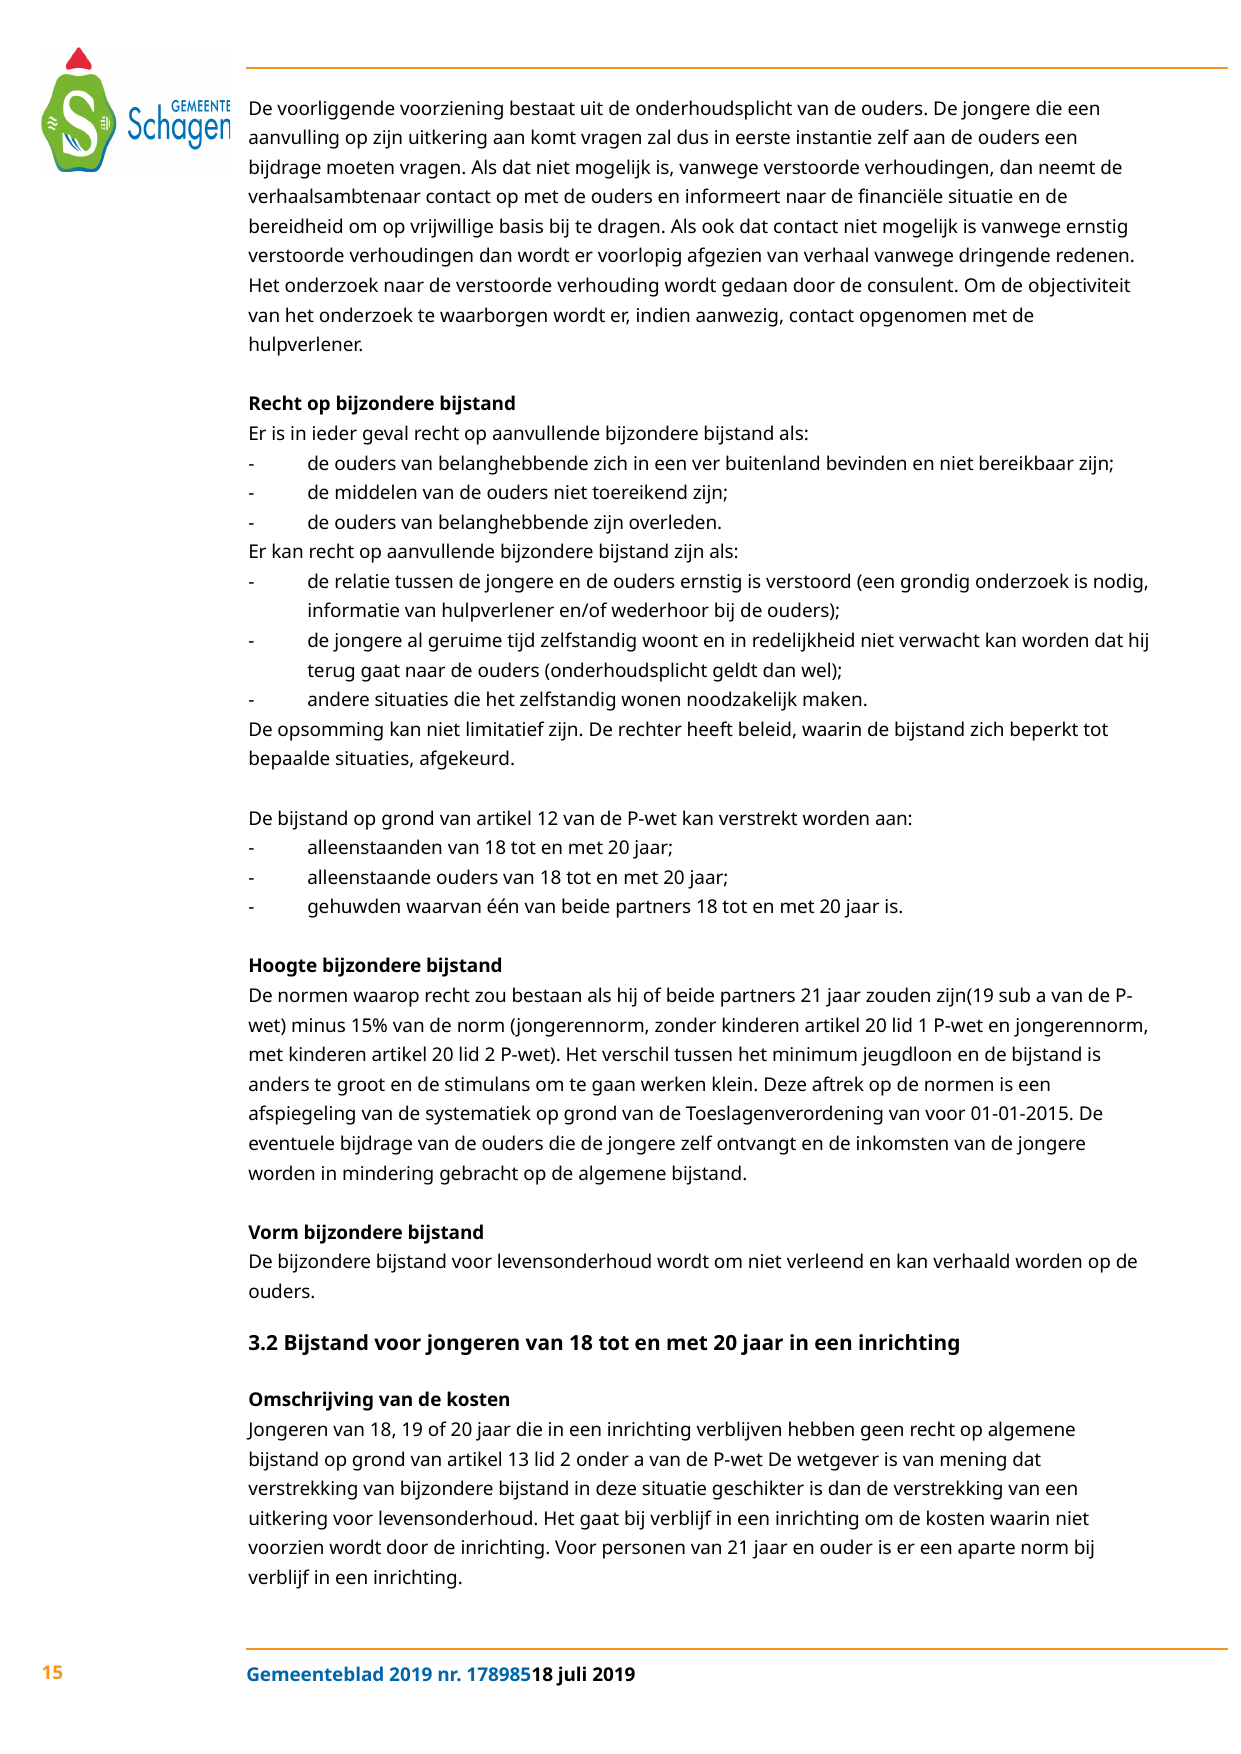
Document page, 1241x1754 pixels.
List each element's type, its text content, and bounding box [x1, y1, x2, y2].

text Jongeren van 18, 19 of 20 jaar die in een inrichting verblijven hebben geen recht op algemene bijstand op grond van artikel 13 lid 2 onder a van de P-wet De wetgever is van mening dat verstrekking van bijzondere bijstand in deze situatie geschikter is dan de verstrekking van een uitkering voor levensonderhoud. Het gaat bij verblijf in een inrichting om de kosten waarin niet voorzien wordt door de inrichting. Voor personen van 21 jaar en ouder is er een aparte norm bij verblijf in een inrichting. [248, 1416, 1152, 1590]
picture [41, 47, 231, 172]
list andere situaties die het zelfstandig wonen noodzakelijk maken. [248, 686, 1152, 712]
text Omschrijving van de kosten [248, 1387, 1152, 1412]
text 3.2 Bijstand voor jongeren van 18 tot en met 20 jaar in een inrichting [248, 1328, 1152, 1357]
list de ouders van belanghebbende zich in een ver buitenland bevinden en niet bereikbaar zijn; [248, 450, 1152, 476]
list alleenstaanden van 18 tot en met 20 jaar; [248, 834, 1152, 860]
list gehuwden waarvan één van beide partners 18 tot en met 20 jaar is. [248, 893, 1152, 919]
list de relatie tussen de jongere en de ouders ernstig is verstoord (een grondig onderzoek is nodig, informatie van hulpverlener en/of wederhoor bij de ouders); [248, 568, 1152, 623]
text Er kan recht op aanvullende bijzondere bijstand zijn als: [248, 538, 1152, 564]
text De bijzondere bijstand voor levensonderhoud wordt om niet verleend en kan verhaald worden op de ouders. [248, 1248, 1152, 1304]
text De bijstand op grond van artikel 12 van de P-wet kan verstrekt worden aan: [248, 805, 1152, 831]
text De voorliggende voorziening bestaat uit de onderhoudsplicht van de ouders. De jongere die een aanvulling op zijn uitkering aan komt vragen zal dus in eerste instantie zelf aan de ouders een bijdrage moeten vragen. Als dat niet mogelijk is, vanwege verstoorde verhoudingen, dan neemt de verhaalsambtenaar contact op met de ouders en informeert naar de financiële situatie en de bereidheid om op vrijwillige basis bij te dragen. Als ook dat contact niet mogelijk is vanwege ernstig verstoorde verhoudingen dan wordt er voorlopig afgezien van verhaal vanwege dringende redenen. Het onderzoek naar de verstoorde verhouding wordt gedaan door de consulent. Om de objectiviteit van het onderzoek te waarborgen wordt er, indien aanwezig, contact opgenomen met de hulpverlener. [248, 95, 1152, 357]
list de ouders van belanghebbende zijn overleden. [248, 509, 1152, 535]
list de middelen van de ouders niet toereikend zijn; [248, 479, 1152, 505]
text Recht op bijzondere bijstand [248, 391, 1152, 416]
list alleenstaande ouders van 18 tot en met 20 jaar; [248, 864, 1152, 890]
text De opsomming kan niet limitatief zijn. De rechter heeft beleid, waarin de bijstand zich beperkt tot bepaalde situaties, afgekeurd. [248, 716, 1152, 771]
list de jongere al geruime tijd zelfstandig woont en in redelijkheid niet verwacht kan worden dat hij terug gaat naar de ouders (onderhoudsplicht geldt dan wel); [248, 627, 1152, 683]
text Vorm bijzondere bijstand [248, 1219, 1152, 1245]
text Er is in ieder geval recht op aanvullende bijzondere bijstand als: [248, 420, 1152, 446]
text De normen waarop recht zou bestaan als hij of beide partners 21 jaar zouden zijn(19 sub a van de P-wet) minus 15% van de norm (jongerennorm, zonder kinderen artikel 20 lid 1 P-wet en jongerennorm, met kinderen artikel 20 lid 2 P-wet). Het verschil tussen het minimum jeugdloon en de bijstand is anders te groot en de stimulans om te gaan werken klein. Deze aftrek op de normen is een afspiegeling van de systematiek op grond van de Toeslagenverordening van voor 01-01-2015. De eventuele bijdrage van de ouders die de jongere zelf ontvangt en de inkomsten van de jongere worden in mindering gebracht op de algemene bijstand. [248, 982, 1152, 1186]
text Hoogte bijzondere bijstand [248, 953, 1152, 978]
